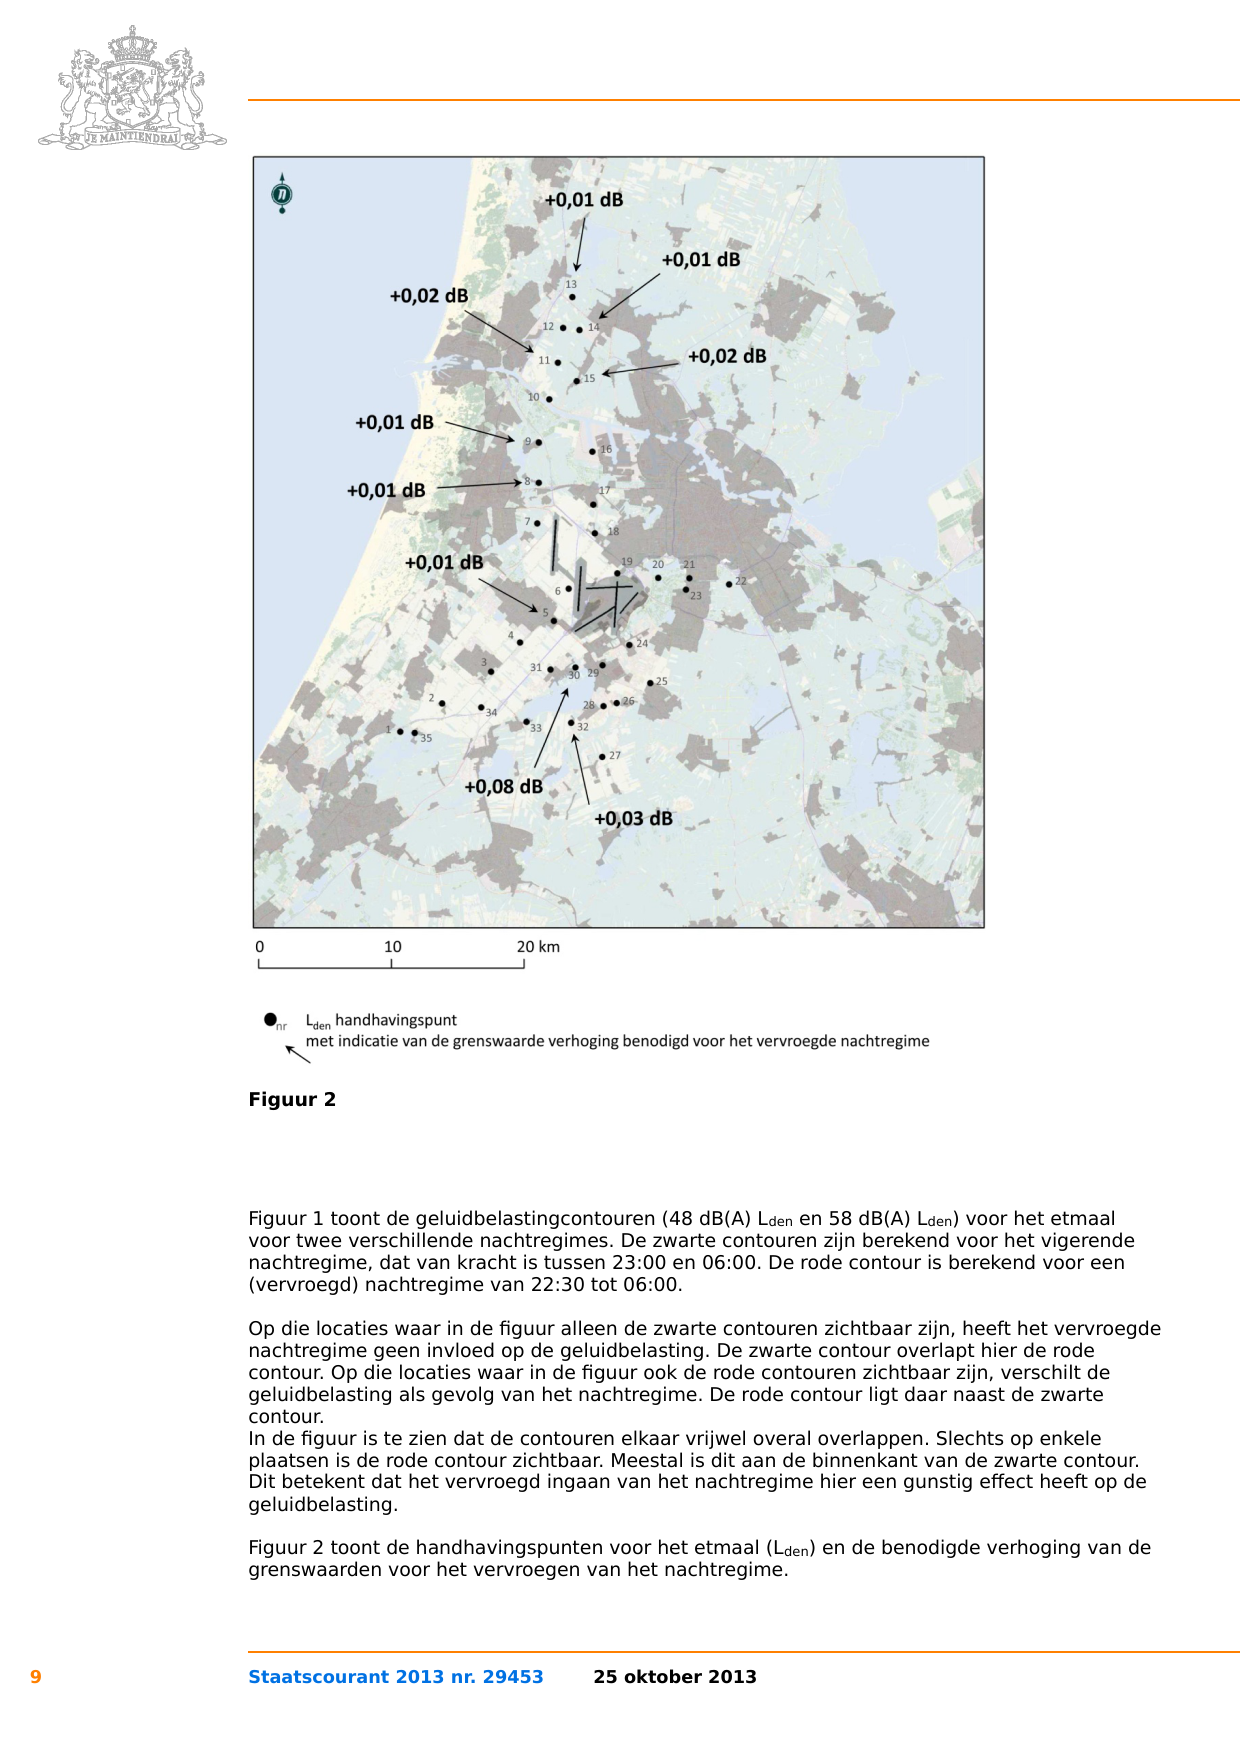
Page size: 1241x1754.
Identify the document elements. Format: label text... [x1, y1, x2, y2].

text Op die locaties waar in de figuur alleen de zwarte contouren zichtbaar zijn, heeft het vervroegde nachtregime geen invloed op de geluidbelasting. De zwarte contour overlapt hier de rode contour. Op die locaties waar in de figuur ook de rode contouren zichtbaar zijn, verschilt de geluidbelasting als gevolg van het nachtregime. De rode contour ligt daar naast de zwarte contour. [248, 1318, 1163, 1427]
text Figuur 1 toont de geluidbelastingcontouren (48 dB(A) Lden en 58 dB(A) Lden) voor het etmaal voor twee verschillende nachtregimes. De zwarte contouren zijn berekend voor het vigerende nachtregime, dat van kracht is tussen 23:00 en 06:00. De rode contour is berekend voor een (vervroegd) nachtregime van 22:30 tot 06:00. [248, 1208, 1163, 1296]
text Figuur 2 [248, 1089, 986, 1111]
picture [38, 25, 227, 150]
text In de figuur is te zien dat de contouren elkaar vrijwel overal overlappen. Slechts op enkele plaatsen is de rode contour zichtbaar. Meestal is dit aan de binnenkant van de zwarte contour. Dit betekent dat het vervroegd ingaan van het nachtregime hier een gunstig effect heeft op de geluidbelasting. [248, 1427, 1163, 1515]
text Figuur 2 toont de handhavingspunten voor het etmaal (Lden) en de benodigde verhoging van de grenswaarden voor het vervroegen van het nachtregime. [248, 1537, 1163, 1581]
picture [248, 151, 987, 1067]
